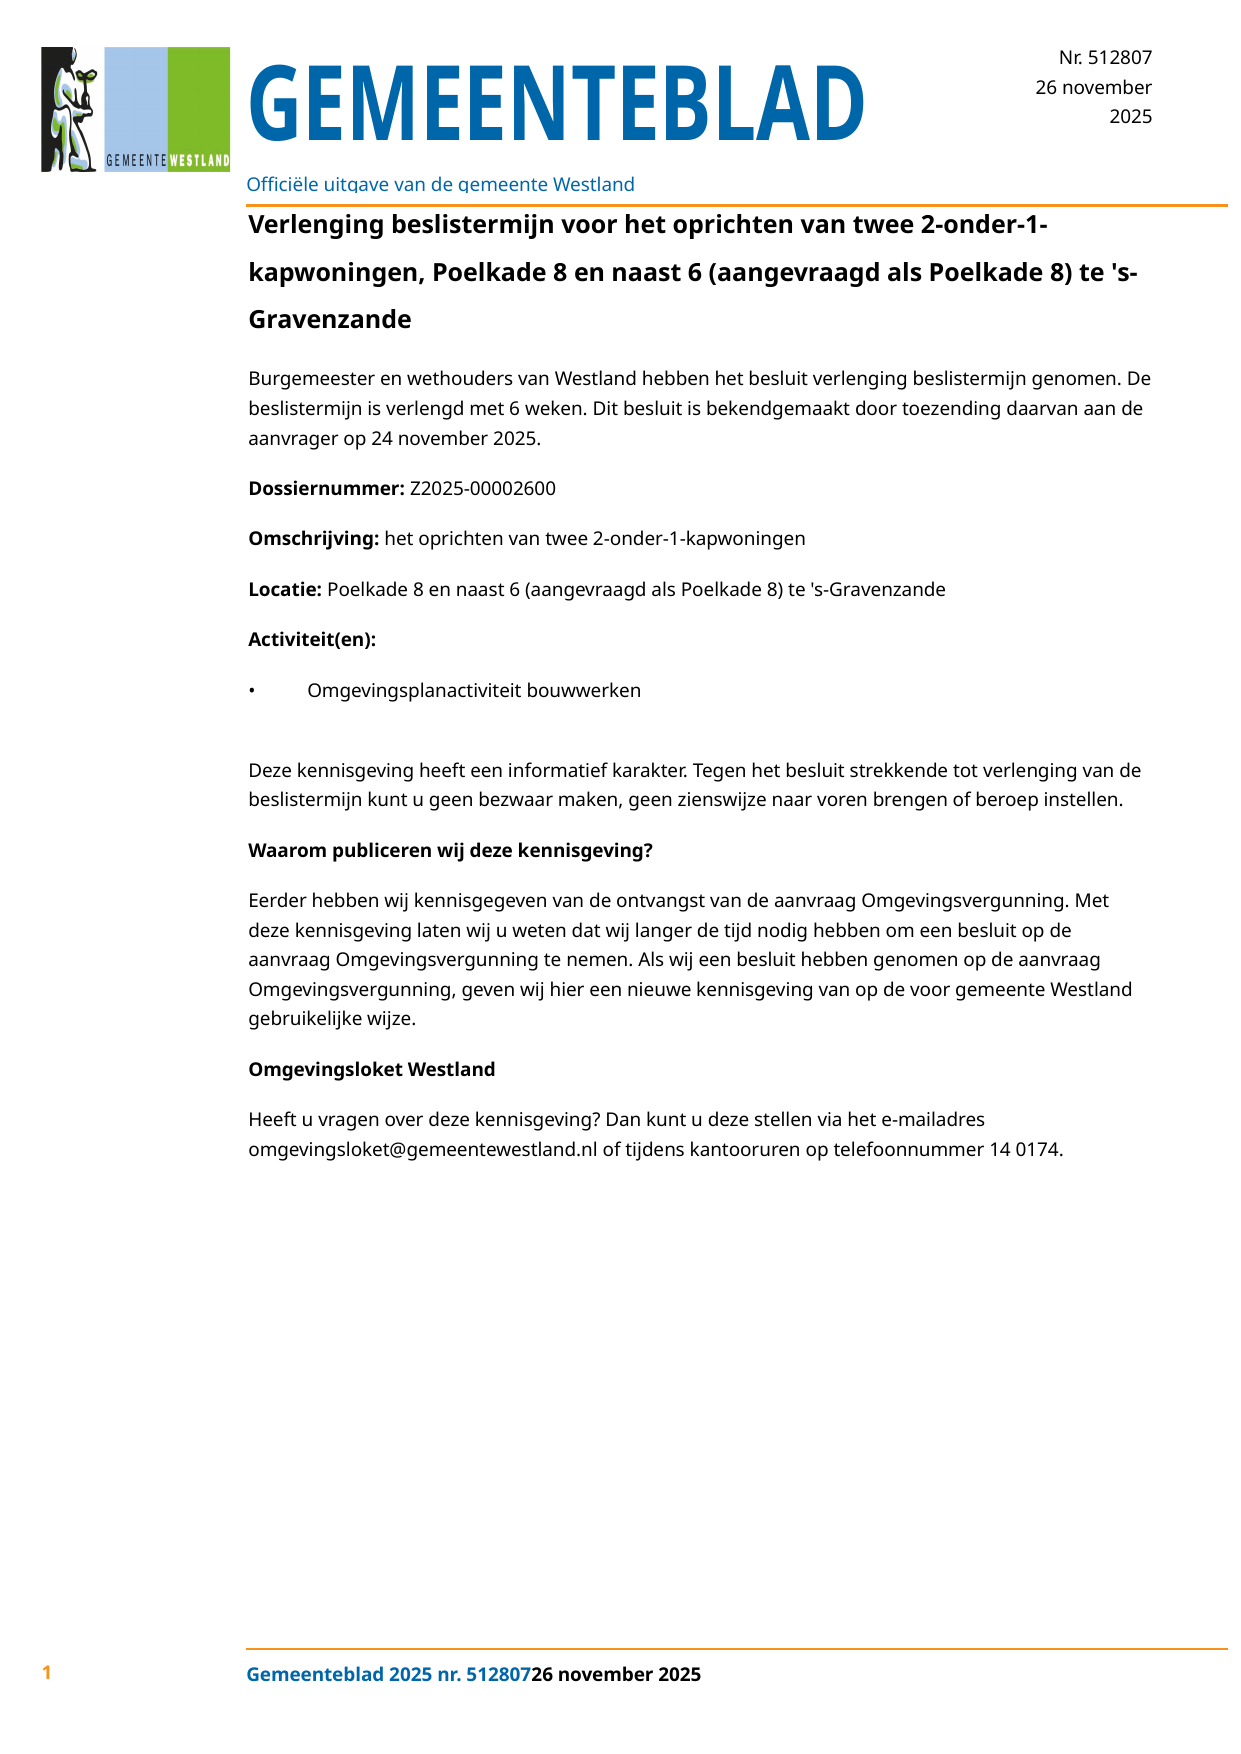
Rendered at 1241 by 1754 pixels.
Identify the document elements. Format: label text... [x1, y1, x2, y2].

text Waarom publiceren wij deze kennisgeving? [248, 837, 1152, 862]
picture [41, 47, 231, 172]
text Activiteit(en): [248, 626, 1152, 652]
text Verlenging beslistermijn voor het oprichten van twee 2-onder-1-kapwoningen, Poelkade 8 en naast 6 (aangevraagd als Poelkade 8) te 's-Gravenzande [248, 207, 1152, 336]
text Heeft u vragen over deze kennisgeving? Dan kunt u deze stellen via het e-mailadres omgevingsloket@gemeentewestland.nl of tijdens kantooruren op telefoonnummer 14 0174. [248, 1106, 1152, 1162]
text Locatie: Poelkade 8 en naast 6 (aangevraagd als Poelkade 8) te 's-Gravenzande [248, 576, 1152, 602]
list Omgevingsplanactiviteit bouwwerken [248, 677, 1152, 702]
text Dossiernummer: Z2025-00002600 [248, 475, 1152, 501]
text Eerder hebben wij kennisgegeven van de ontvangst van de aanvraag Omgevingsvergunning. Met deze kennisgeving laten wij u weten dat wij langer de tijd nodig hebben om een besluit op de aanvraag Omgevingsvergunning te nemen. Als wij een besluit hebben genomen op de aanvraag Omgevingsvergunning, geven wij hier een nieuwe kennisgeving van op de voor gemeente Westland gebruikelijke wijze. [248, 887, 1152, 1031]
text Omschrijving: het oprichten van twee 2-onder-1-kapwoningen [248, 526, 1152, 551]
text Deze kennisgeving heeft een informatief karakter. Tegen het besluit strekkende tot verlenging van de beslistermijn kunt u geen bezwaar maken, geen zienswijze naar voren brengen of beroep instellen. [248, 757, 1152, 812]
text Omgevingsloket Westland [248, 1056, 1152, 1082]
text Burgemeester en wethouders van Westland hebben het besluit verlenging beslistermijn genomen. De beslistermijn is verlengd met 6 weken. Dit besluit is bekendgemaakt door toezending daarvan aan de aanvrager op 24 november 2025. [248, 366, 1152, 450]
